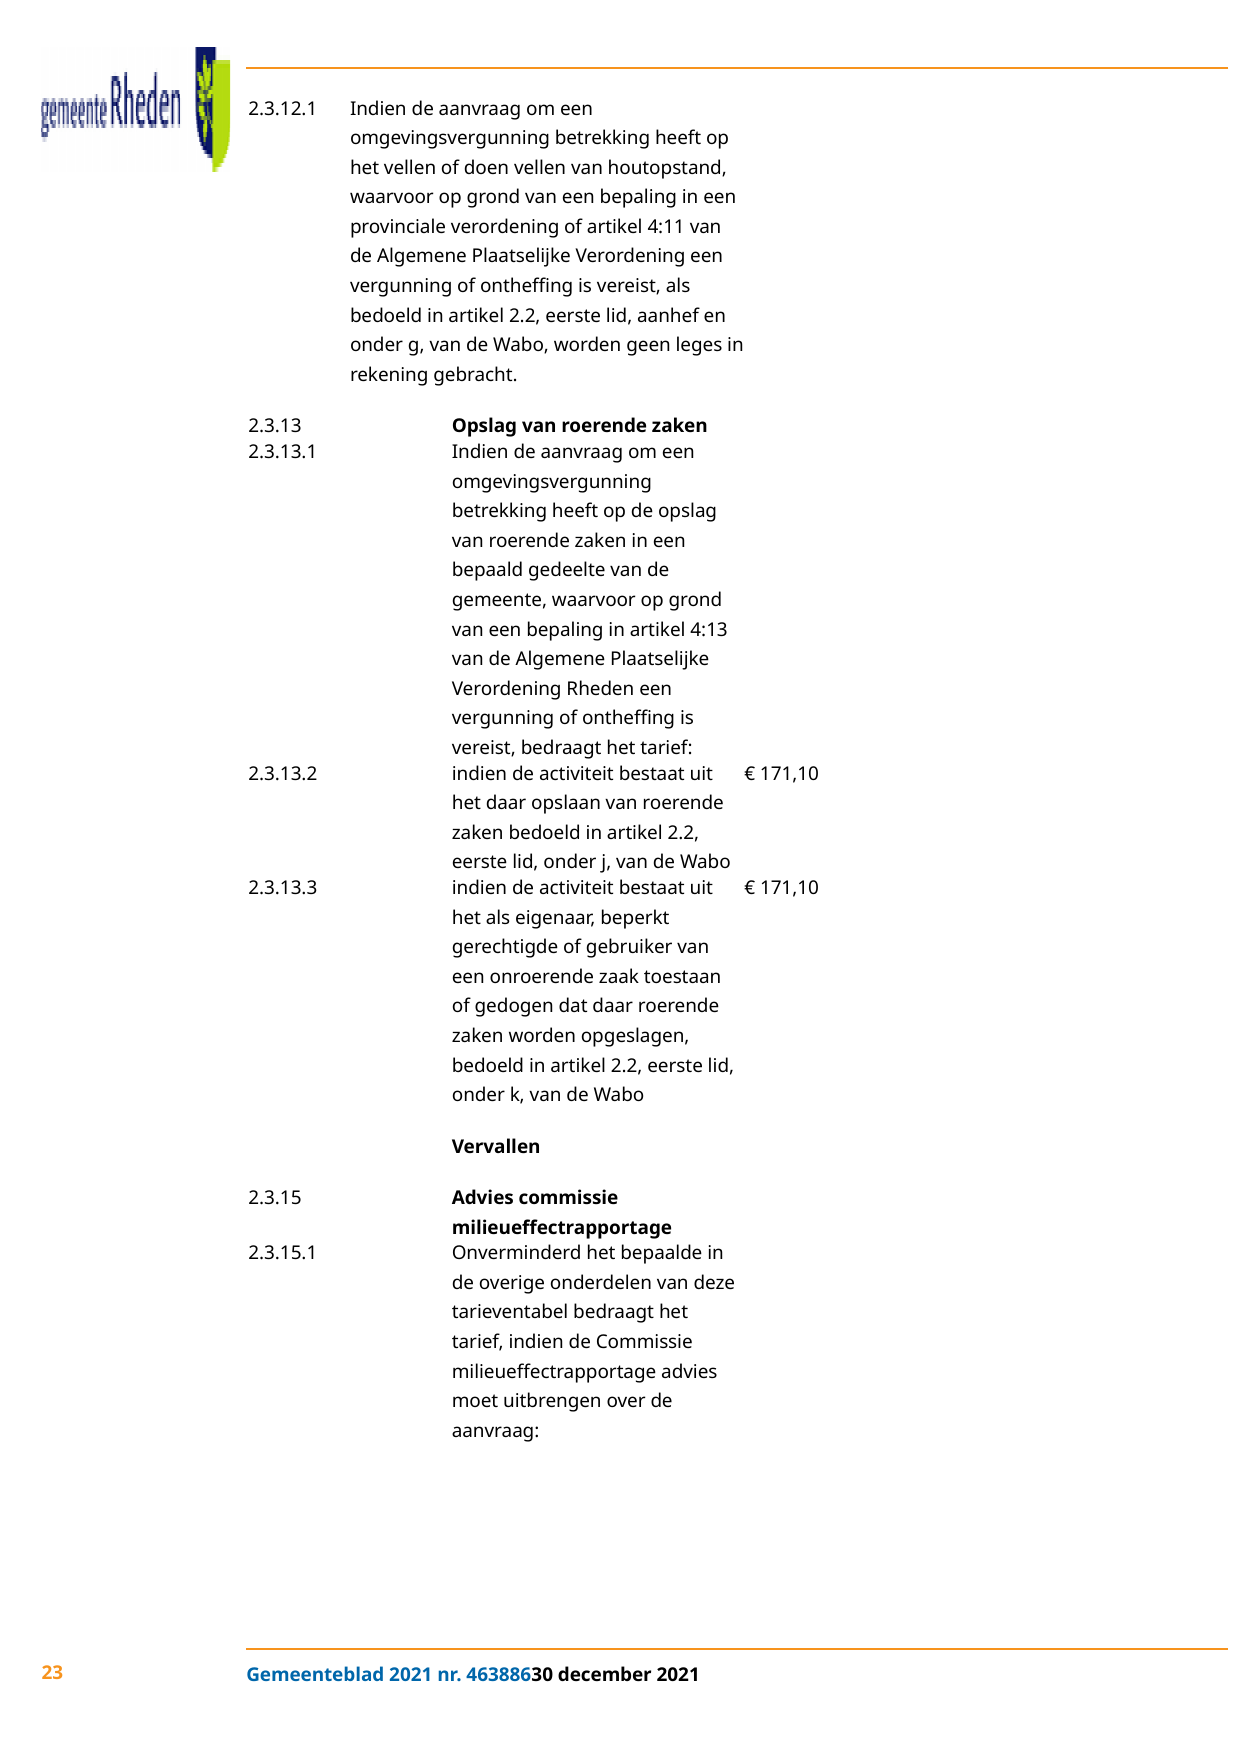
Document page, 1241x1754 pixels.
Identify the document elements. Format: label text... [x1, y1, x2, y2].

table_cell indien de activiteit bestaat uit het als eigenaar, beperkt gerechtigde of gebruiker van een onroerende zaak toestaan of gedogen dat daar roerende zaken worden opgeslagen, bedoeld in artikel 2.2, eerste lid, onder k, van de Wabo [452, 874, 744, 1107]
table_cell [744, 95, 1152, 387]
table_cell [744, 438, 846, 760]
table_cell 2.3.13 [248, 413, 452, 438]
table_cell [744, 1240, 846, 1443]
table_cell € 171,10 [744, 874, 846, 1107]
table_cell indien de activiteit bestaat uit het daar opslaan van roerende zaken bedoeld in artikel 2.2, eerste lid, onder j, van de Wabo [452, 760, 744, 874]
table_cell [248, 1133, 452, 1158]
table_cell [744, 1159, 846, 1184]
table_cell [744, 387, 1152, 412]
table_cell 2.3.13.1 [248, 438, 452, 760]
table_cell Onverminderd het bepaalde in de overige onderdelen van deze tarieventabel bedraagt het tarief, indien de Commissie milieueffectrapportage advies moet uitbrengen over de aanvraag: [452, 1240, 744, 1443]
table_cell 2.3.12.1 [248, 95, 350, 387]
table_cell [744, 1184, 846, 1239]
table_cell € 171,10 [744, 760, 846, 874]
table_cell [744, 413, 846, 438]
table_cell [248, 1107, 452, 1133]
table_cell 2.3.13.3 [248, 874, 452, 1107]
table_cell [350, 387, 744, 412]
table_cell Opslag van roerende zaken [452, 413, 744, 438]
table_cell [452, 1159, 744, 1184]
table_cell Vervallen [452, 1133, 744, 1158]
table_cell 2.3.15.1 [248, 1240, 452, 1443]
table_cell Advies commissie milieueffectrapportage [452, 1184, 744, 1239]
table_cell [744, 1133, 846, 1158]
table_cell Indien de aanvraag om een omgevingsvergunning betrekking heeft op het vellen of doen vellen van houtopstand, waarvoor op grond van een bepaling in een provinciale verordening of artikel 4:11 van de Algemene Plaatselijke Verordening een vergunning of ontheffing is vereist, als bedoeld in artikel 2.2, eerste lid, aanhef en onder g, van de Wabo, worden geen leges in rekening gebracht. [350, 95, 744, 387]
picture [41, 47, 231, 172]
table_cell 2.3.13.2 [248, 760, 452, 874]
table_cell [248, 1159, 452, 1184]
table_cell [744, 1107, 846, 1133]
table_cell 2.3.15 [248, 1184, 452, 1239]
table_cell [248, 387, 350, 412]
table_cell Indien de aanvraag om een omgevingsvergunning betrekking heeft op de opslag van roerende zaken in een bepaald gedeelte van de gemeente, waarvoor op grond van een bepaling in artikel 4:13 van de Algemene Plaatselijke Verordening Rheden een vergunning of ontheffing is vereist, bedraagt het tarief: [452, 438, 744, 760]
table_cell [452, 1107, 744, 1133]
